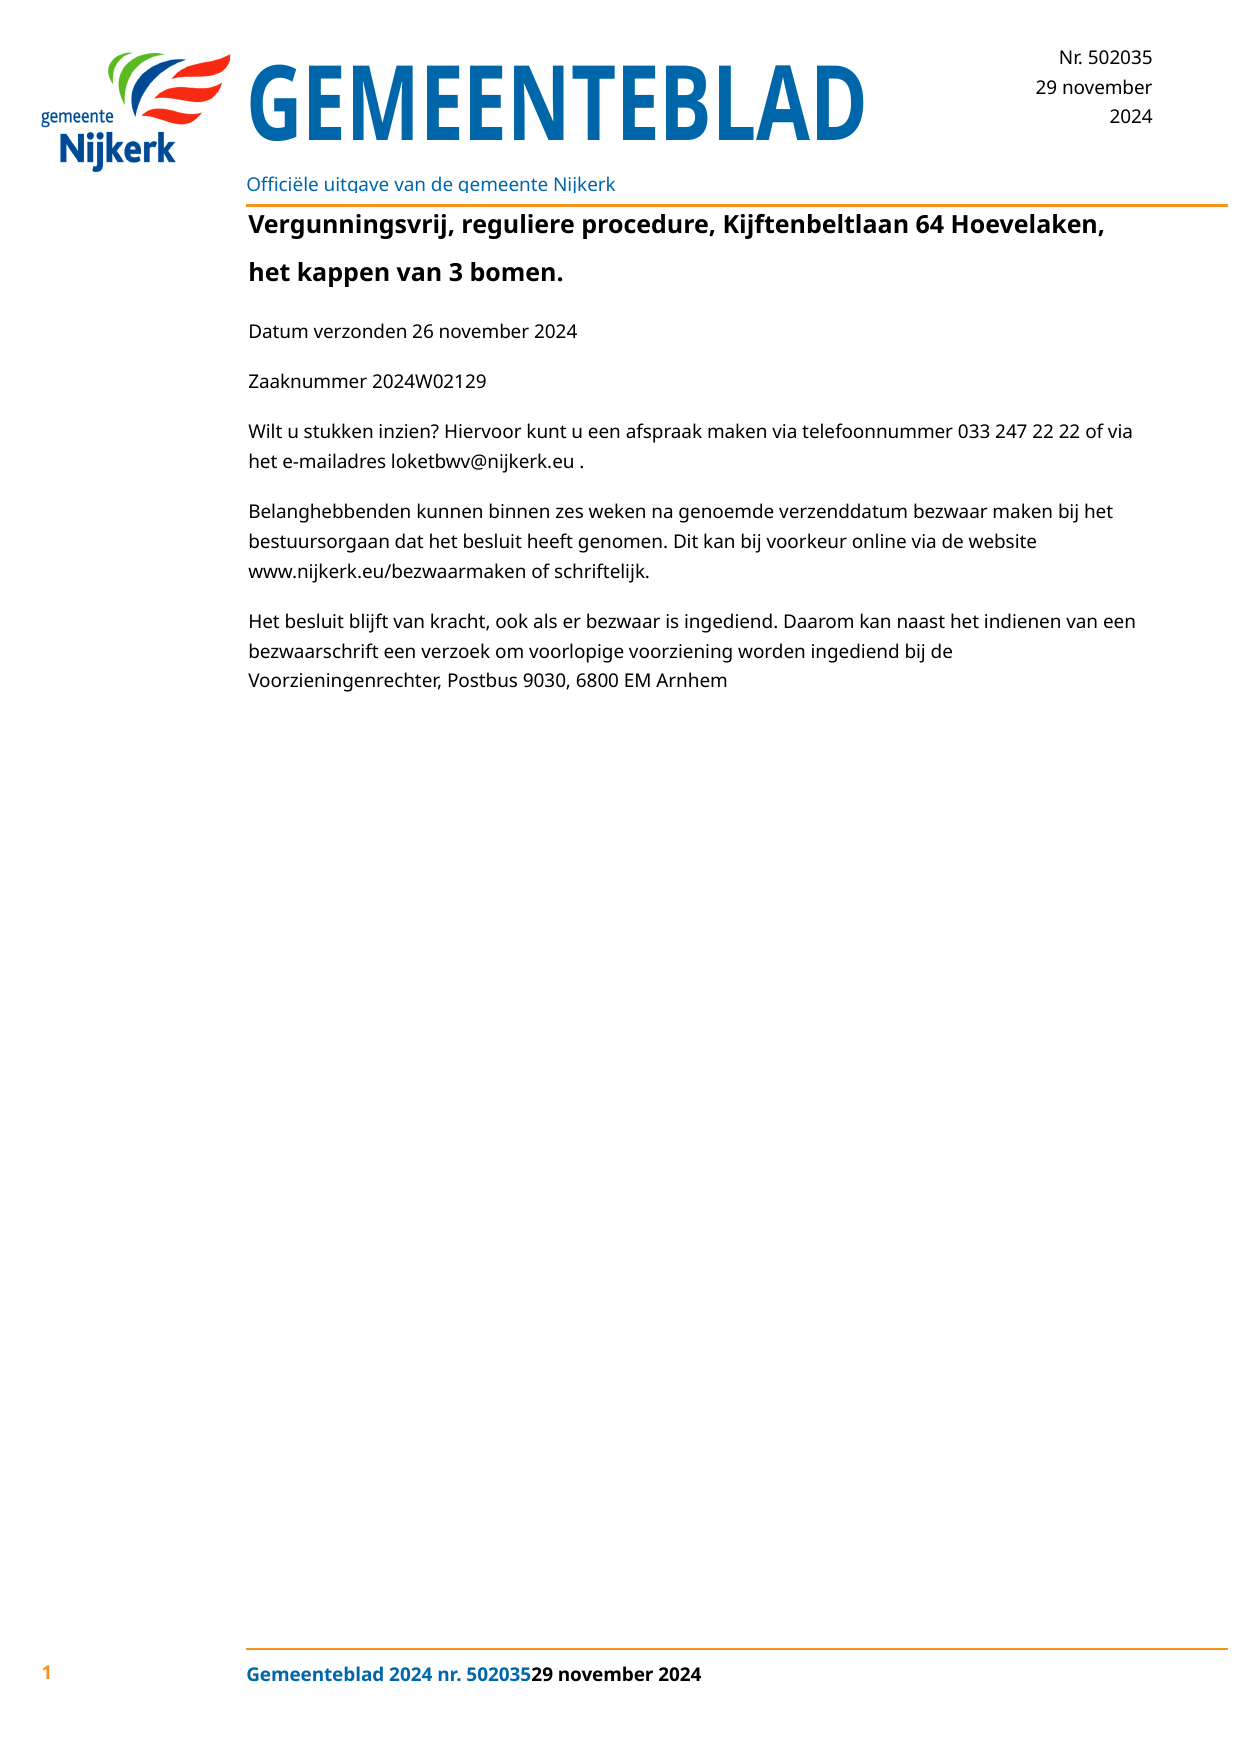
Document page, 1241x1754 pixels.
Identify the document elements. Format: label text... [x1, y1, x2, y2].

text Belanghebbenden kunnen binnen zes weken na genoemde verzenddatum bezwaar maken bij het bestuursorgaan dat het besluit heeft genomen. Dit kan bij voorkeur online via de website www.nijkerk.eu/bezwaarmaken of schriftelijk. [248, 499, 1152, 584]
text Het besluit blijft van kracht, ook als er bezwaar is ingediend. Daarom kan naast het indienen van een bezwaarschrift een verzoek om voorlopige voorziening worden ingediend bij de Voorzieningenrechter, Postbus 9030, 6800 EM Arnhem [248, 608, 1152, 693]
text Datum verzonden 26 november 2024 [248, 318, 1152, 344]
text Wilt u stukken inzien? Hiervoor kunt u een afspraak maken via telefoonnummer 033 247 22 22 of via het e-mailadres loketbwv@nijkerk.eu . [248, 419, 1152, 474]
text Vergunningsvrij, reguliere procedure, Kijftenbeltlaan 64 Hoevelaken, het kappen van 3 bomen. [248, 207, 1152, 288]
picture [41, 47, 231, 172]
text Zaaknummer 2024W02129 [248, 368, 1152, 394]
